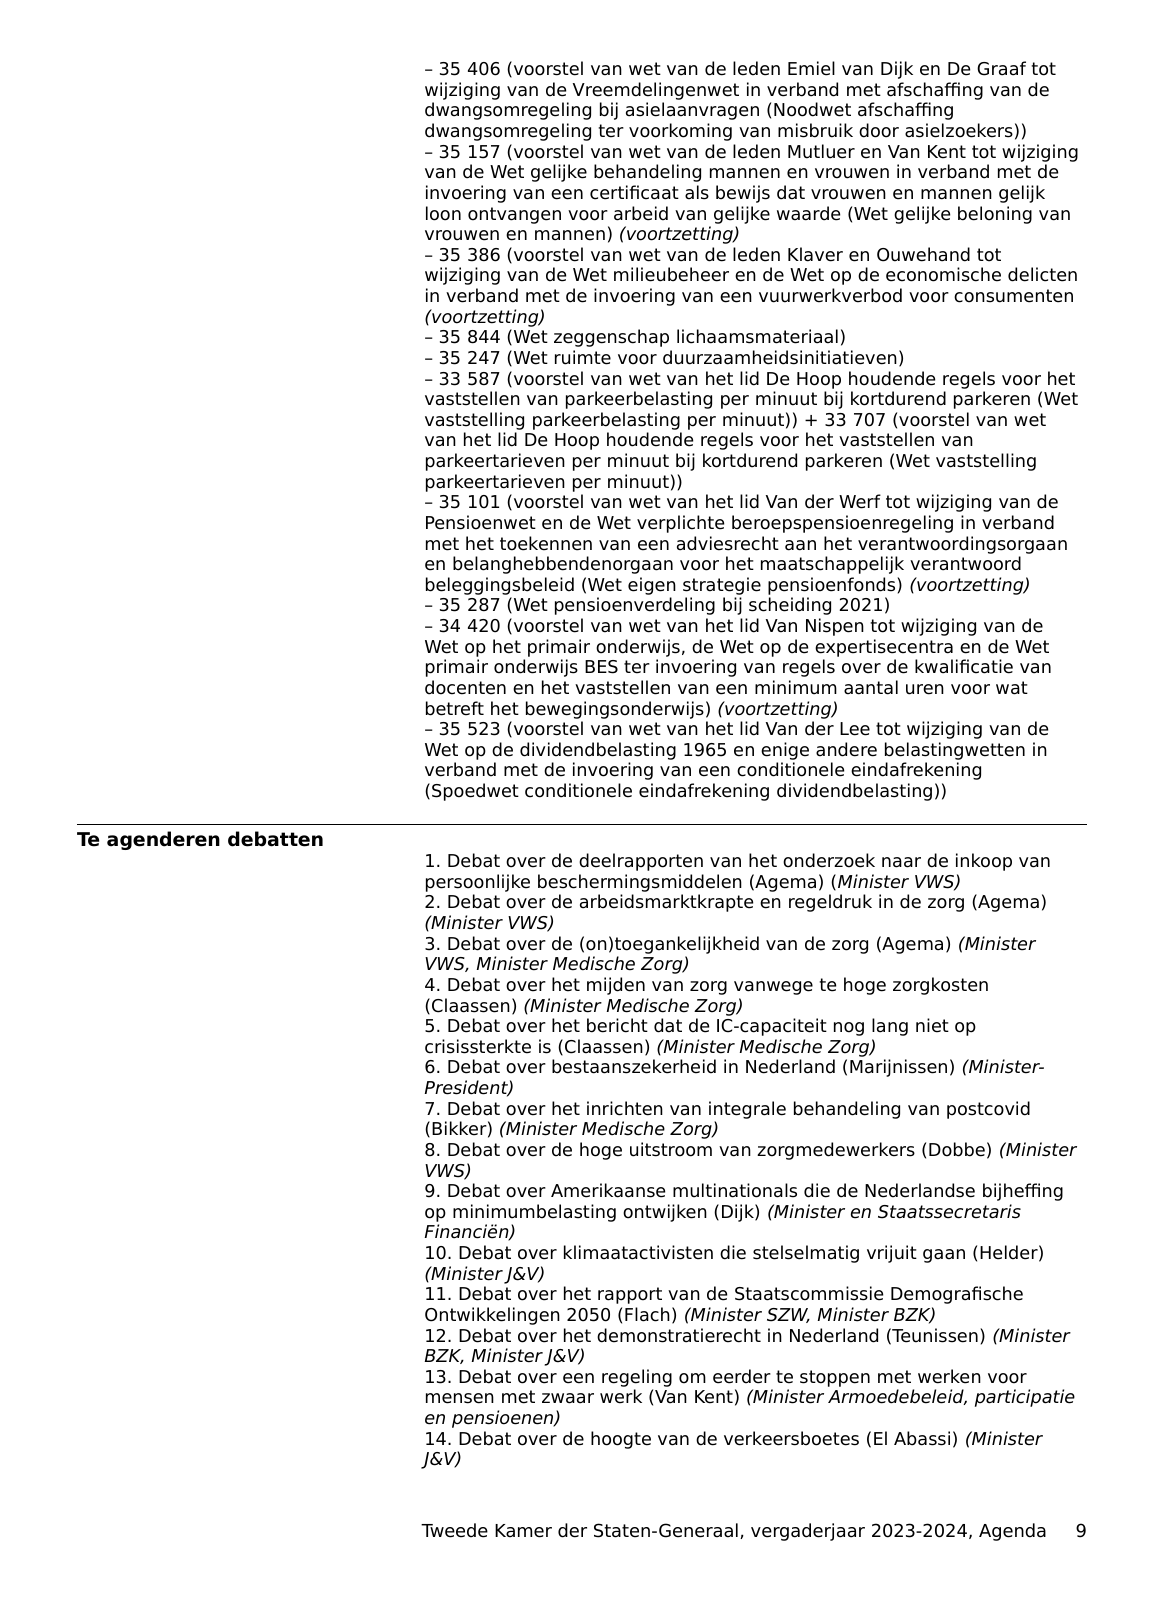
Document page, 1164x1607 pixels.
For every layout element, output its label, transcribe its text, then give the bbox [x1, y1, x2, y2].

table_cell – 35 247 (Wet ruimte voor duurzaamheidsinitiatieven) [418, 348, 1087, 368]
table_cell [77, 1326, 401, 1367]
table_cell – 35 406 (voorstel van wet van de leden Emiel van Dijk en De Graaf tot wijziging van de Vreemdelingenwet in verband met afschaffing van de dwangsomregeling bij asielaanvragen (Noodwet afschaffing dwangsomregeling ter voorkoming van misbruik door asielzoekers)) [418, 59, 1087, 142]
table_cell [77, 1181, 401, 1243]
table_cell [401, 893, 418, 934]
table_cell [77, 616, 401, 719]
table_cell 5. Debat over het bericht dat de IC-capaciteit nog lang niet op crisissterkte is (Claassen) (Minister Medische Zorg) [418, 1016, 1087, 1057]
table_cell 2. Debat over de arbeidsmarktkrapte en regeldruk in de zorg (Agema) (Minister VWS) [418, 893, 1087, 934]
table_cell [401, 142, 418, 245]
table_cell – 35 386 (voorstel van wet van de leden Klaver en Ouwehand tot wijziging van de Wet milieubeheer en de Wet op de economische delicten in verband met de invoering van een vuurwerkverbod voor consumenten (voortzetting) [418, 245, 1087, 327]
table_cell [401, 851, 418, 892]
table_cell [401, 348, 418, 368]
table_cell [401, 492, 418, 595]
table_cell [77, 1367, 401, 1429]
table_cell 13. Debat over een regeling om eerder te stoppen met werken voor mensen met zwaar werk (Van Kent) (Minister Armoedebeleid, participatie en pensioenen) [418, 1367, 1087, 1429]
table_cell [77, 327, 401, 348]
table_cell – 35 101 (voorstel van wet van het lid Van der Werf tot wijziging van de Pensioenwet en de Wet verplichte beroepspensioenregeling in verband met het toekennen van een adviesrecht aan het verantwoordingsorgaan en belanghebbendenorgaan voor het maatschappelijk verantwoord beleggingsbeleid (Wet eigen strategie pensioenfonds) (voortzetting) [418, 492, 1087, 595]
table_cell [77, 1016, 401, 1057]
table_cell [401, 245, 418, 327]
table_cell [401, 616, 418, 719]
table_cell [77, 934, 401, 975]
table_cell – 34 420 (voorstel van wet van het lid Van Nispen tot wijziging van de Wet op het primair onderwijs, de Wet op de expertisecentra en de Wet primair onderwijs BES ter invoering van regels over de kwalificatie van docenten en het vaststellen van een minimum aantal uren voor wat betreft het bewegingsonderwijs) (voortzetting) [418, 616, 1087, 719]
table_cell [77, 851, 401, 892]
table_cell [77, 348, 401, 368]
table_header [418, 825, 1087, 851]
table_cell [401, 59, 418, 142]
table_cell 4. Debat over het mijden van zorg vanwege te hoge zorgkosten (Claassen) (Minister Medische Zorg) [418, 975, 1087, 1016]
table_header [401, 825, 418, 851]
table_cell [77, 1058, 401, 1099]
table_cell 7. Debat over het inrichten van integrale behandeling van postcovid (Bikker) (Minister Medische Zorg) [418, 1099, 1087, 1140]
table_cell [401, 719, 418, 802]
table_cell 6. Debat over bestaanszekerheid in Nederland (Marijnissen) (Minister-President) [418, 1058, 1087, 1099]
table_cell [401, 369, 418, 492]
table_cell – 33 587 (voorstel van wet van het lid De Hoop houdende regels voor het vaststellen van parkeerbelasting per minuut bij kortdurend parkeren (Wet vaststelling parkeerbelasting per minuut)) + 33 707 (voorstel van wet van het lid De Hoop houdende regels voor het vaststellen van parkeertarieven per minuut bij kortdurend parkeren (Wet vaststelling parkeertarieven per minuut)) [418, 369, 1087, 492]
table_cell [77, 1099, 401, 1140]
table_cell [401, 1284, 418, 1326]
table_cell 12. Debat over het demonstratierecht in Nederland (Teunissen) (Minister BZK, Minister J&V) [418, 1326, 1087, 1367]
table_cell [77, 59, 401, 142]
table_cell 11. Debat over het rapport van de Staatscommissie Demografische Ontwikkelingen 2050 (Flach) (Minister SZW, Minister BZK) [418, 1284, 1087, 1326]
table_cell [401, 1326, 418, 1367]
table_cell [77, 1140, 401, 1181]
table_cell 9. Debat over Amerikaanse multinationals die de Nederlandse bijheffing op minimumbelasting ontwijken (Dijk) (Minister en Staatssecretaris Financiën) [418, 1181, 1087, 1243]
table_cell [401, 1099, 418, 1140]
table_cell 10. Debat over klimaatactivisten die stelselmatig vrijuit gaan (Helder) (Minister J&V) [418, 1243, 1087, 1284]
table_cell [77, 595, 401, 616]
table_cell – 35 844 (Wet zeggenschap lichaamsmateriaal) [418, 327, 1087, 348]
table_cell [77, 893, 401, 934]
table_cell [401, 1016, 418, 1057]
table_cell [401, 934, 418, 975]
table_cell [77, 1243, 401, 1284]
table_cell [401, 1429, 418, 1470]
table_cell [401, 1243, 418, 1284]
table_header Te agenderen debatten [77, 825, 401, 851]
table_cell [401, 595, 418, 616]
table_cell [401, 1181, 418, 1243]
table_cell [401, 327, 418, 348]
table_cell – 35 523 (voorstel van wet van het lid Van der Lee tot wijziging van de Wet op de dividendbelasting 1965 en enige andere belastingwetten in verband met de invoering van een conditionele eindafrekening (Spoedwet conditionele eindafrekening dividendbelasting)) [418, 719, 1087, 802]
table_cell 8. Debat over de hoge uitstroom van zorgmedewerkers (Dobbe) (Minister VWS) [418, 1140, 1087, 1181]
table_cell [77, 369, 401, 492]
table_cell – 35 287 (Wet pensioenverdeling bij scheiding 2021) [418, 595, 1087, 616]
table_cell [77, 245, 401, 327]
table_cell – 35 157 (voorstel van wet van de leden Mutluer en Van Kent tot wijziging van de Wet gelijke behandeling mannen en vrouwen in verband met de invoering van een certificaat als bewijs dat vrouwen en mannen gelijk loon ontvangen voor arbeid van gelijke waarde (Wet gelijke beloning van vrouwen en mannen) (voortzetting) [418, 142, 1087, 245]
table_cell [77, 492, 401, 595]
table_cell [77, 975, 401, 1016]
table_cell [77, 1429, 401, 1470]
table_cell [77, 142, 401, 245]
table_cell [401, 1058, 418, 1099]
table_cell [77, 719, 401, 802]
table_cell [401, 975, 418, 1016]
table_cell [77, 1284, 401, 1326]
table_cell [401, 1367, 418, 1429]
table_cell 1. Debat over de deelrapporten van het onderzoek naar de inkoop van persoonlijke beschermingsmiddelen (Agema) (Minister VWS) [418, 851, 1087, 892]
table_cell 14. Debat over de hoogte van de verkeersboetes (El Abassi) (Minister J&V) [418, 1429, 1087, 1470]
table_cell [401, 1140, 418, 1181]
table_cell 3. Debat over de (on)toegankelijkheid van de zorg (Agema) (Minister VWS, Minister Medische Zorg) [418, 934, 1087, 975]
